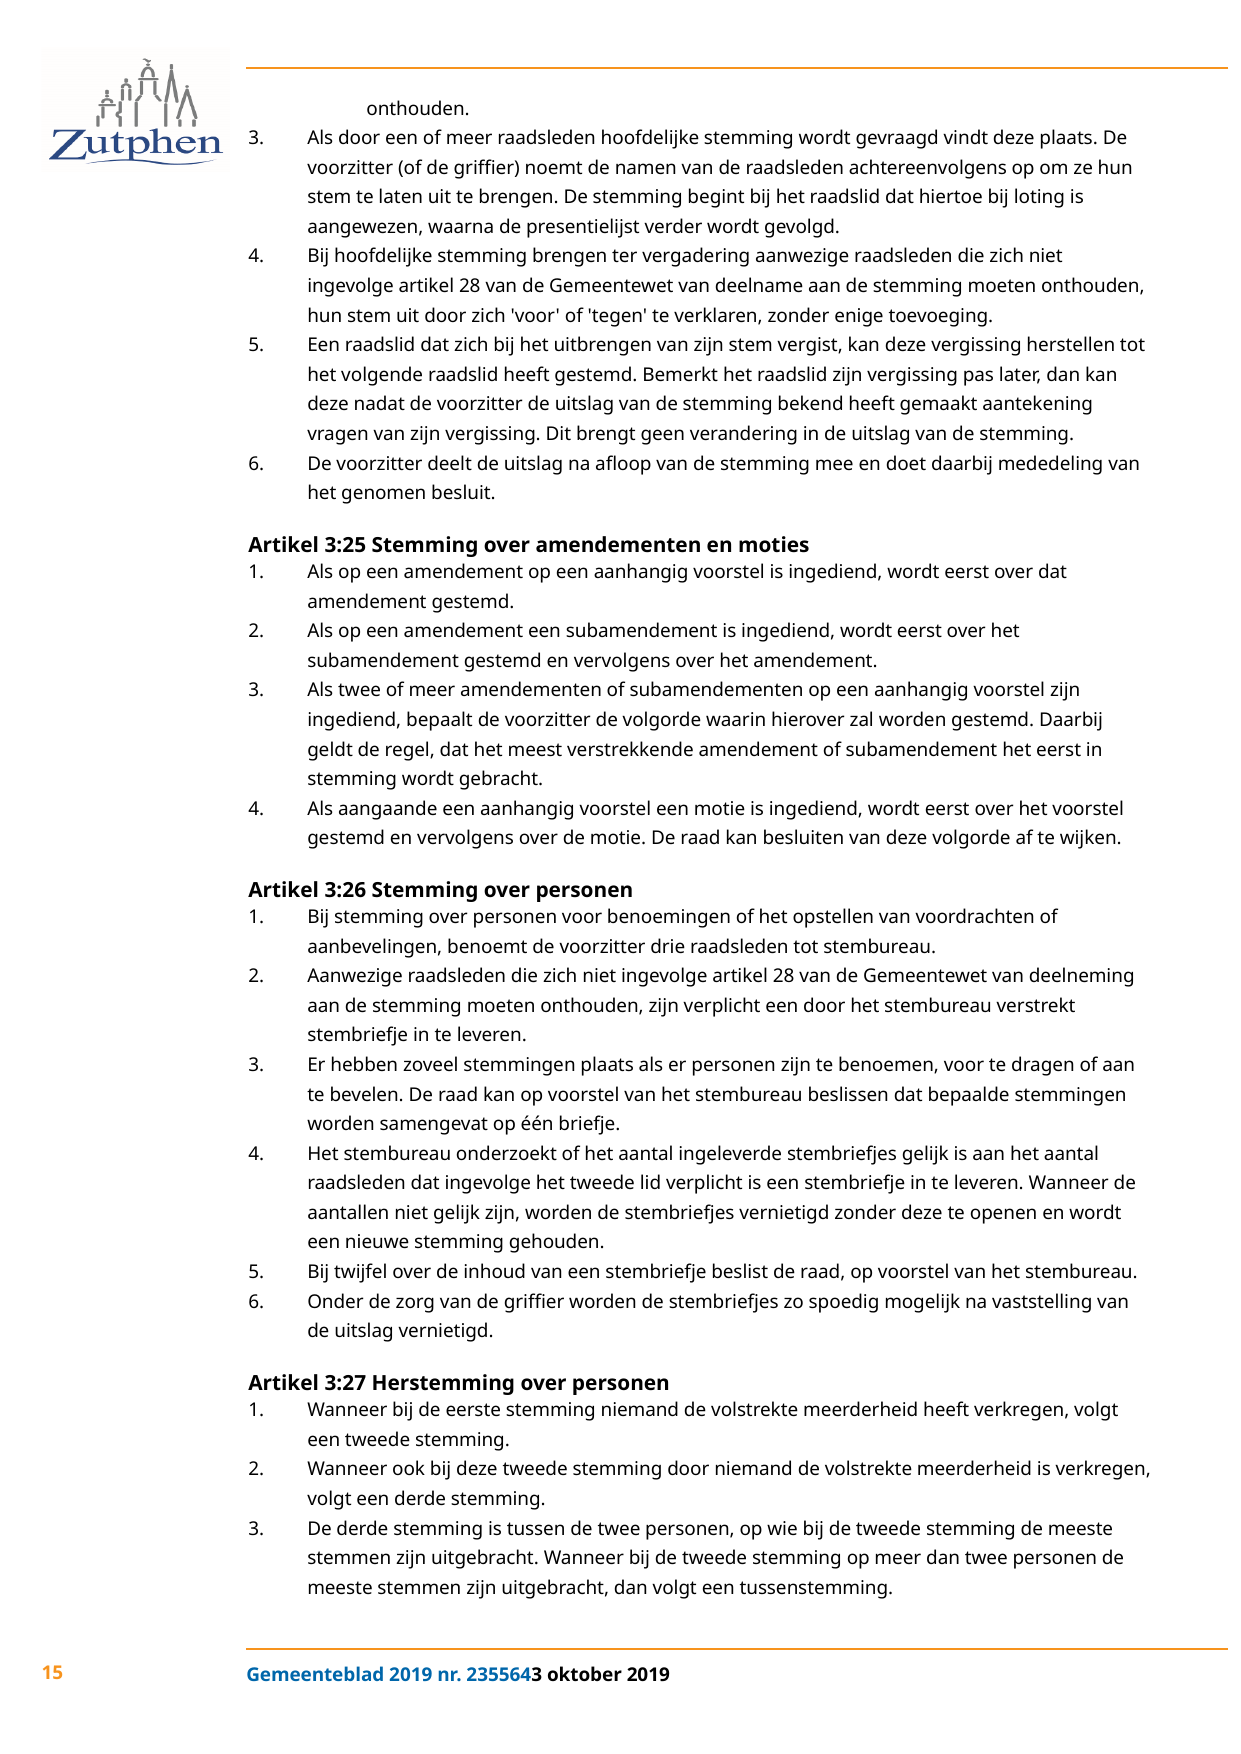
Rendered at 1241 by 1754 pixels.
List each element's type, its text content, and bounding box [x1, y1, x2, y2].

text Artikel 3:27 Herstemming over personen [248, 1368, 1152, 1396]
list Een raadslid dat zich bij het uitbrengen van zijn stem vergist, kan deze vergissing herstellen tot het volgende raadslid heeft gestemd. Bemerkt het raadslid zijn vergissing pas later, dan kan deze nadat de voorzitter de uitslag van de stemming bekend heeft gemaakt aantekening vragen van zijn vergissing. Dit brengt geen verandering in de uitslag van de stemming. [248, 331, 1152, 446]
list Als op een amendement op een aanhangig voorstel is ingediend, wordt eerst over dat amendement gestemd. [248, 558, 1152, 613]
picture [41, 47, 231, 172]
list Als door een of meer raadsleden hoofdelijke stemming wordt gevraagd vindt deze plaats. De voorzitter (of de griffier) noemt de namen van de raadsleden achtereenvolgens op om ze hun stem te laten uit te brengen. De stemming begint bij het raadslid dat hiertoe bij loting is aangewezen, waarna de presentielijst verder wordt gevolgd. [248, 124, 1152, 239]
list De voorzitter deelt de uitslag na afloop van de stemming mee en doet daarbij mededeling van het genomen besluit. [248, 450, 1152, 505]
list Bij hoofdelijke stemming brengen ter vergadering aanwezige raadsleden die zich niet ingevolge artikel 28 van de Gemeentewet van deelname aan de stemming moeten onthouden, hun stem uit door zich 'voor' of 'tegen' te verklaren, zonder enige toevoeging. [248, 243, 1152, 328]
list Bij twijfel over de inhoud van een stembriefje beslist de raad, op voorstel van het stembureau. [248, 1258, 1152, 1284]
text Artikel 3:26 Stemming over personen [248, 875, 1152, 903]
list Als twee of meer amendementen of subamendementen op een aanhangig voorstel zijn ingediend, bepaalt de voorzitter de volgorde waarin hierover zal worden gestemd. Daarbij geldt de regel, dat het meest verstrekkende amendement of subamendement het eerst in stemming wordt gebracht. [248, 677, 1152, 791]
list Wanneer ook bij deze tweede stemming door niemand de volstrekte meerderheid is verkregen, volgt een derde stemming. [248, 1456, 1152, 1511]
list De derde stemming is tussen de twee personen, op wie bij de tweede stemming de meeste stemmen zijn uitgebracht. Wanneer bij de tweede stemming op meer dan twee personen de meeste stemmen zijn uitgebracht, dan volgt een tussenstemming. [248, 1515, 1152, 1599]
list Bij stemming over personen voor benoemingen of het opstellen van voordrachten of aanbevelingen, benoemt de voorzitter drie raadsleden tot stembureau. [248, 903, 1152, 959]
list Er hebben zoveel stemmingen plaats als er personen zijn te benoemen, voor te dragen of aan te bevelen. De raad kan op voorstel van het stembureau beslissen dat bepaalde stemmingen worden samengevat op één briefje. [248, 1051, 1152, 1136]
list Onder de zorg van de griffier worden de stembriefjes zo spoedig mogelijk na vaststelling van de uitslag vernietigd. [248, 1288, 1152, 1343]
list Als op een amendement een subamendement is ingediend, wordt eerst over het subamendement gestemd en vervolgens over het amendement. [248, 617, 1152, 673]
list onthouden. [307, 95, 1152, 121]
list Het stembureau onderzoekt of het aantal ingeleverde stembriefjes gelijk is aan het aantal raadsleden dat ingevolge het tweede lid verplicht is een stembriefje in te leveren. Wanneer de aantallen niet gelijk zijn, worden de stembriefjes vernietigd zonder deze te openen en wordt een nieuwe stemming gehouden. [248, 1140, 1152, 1254]
list Wanneer bij de eerste stemming niemand de volstrekte meerderheid heeft verkregen, volgt een tweede stemming. [248, 1396, 1152, 1452]
text Artikel 3:25 Stemming over amendementen en moties [248, 530, 1152, 558]
list Aanwezige raadsleden die zich niet ingevolge artikel 28 van de Gemeentewet van deelneming aan de stemming moeten onthouden, zijn verplicht een door het stembureau verstrekt stembriefje in te leveren. [248, 962, 1152, 1047]
list Als aangaande een aanhangig voorstel een motie is ingediend, wordt eerst over het voorstel gestemd en vervolgens over de motie. De raad kan besluiten van deze volgorde af te wijken. [248, 795, 1152, 850]
